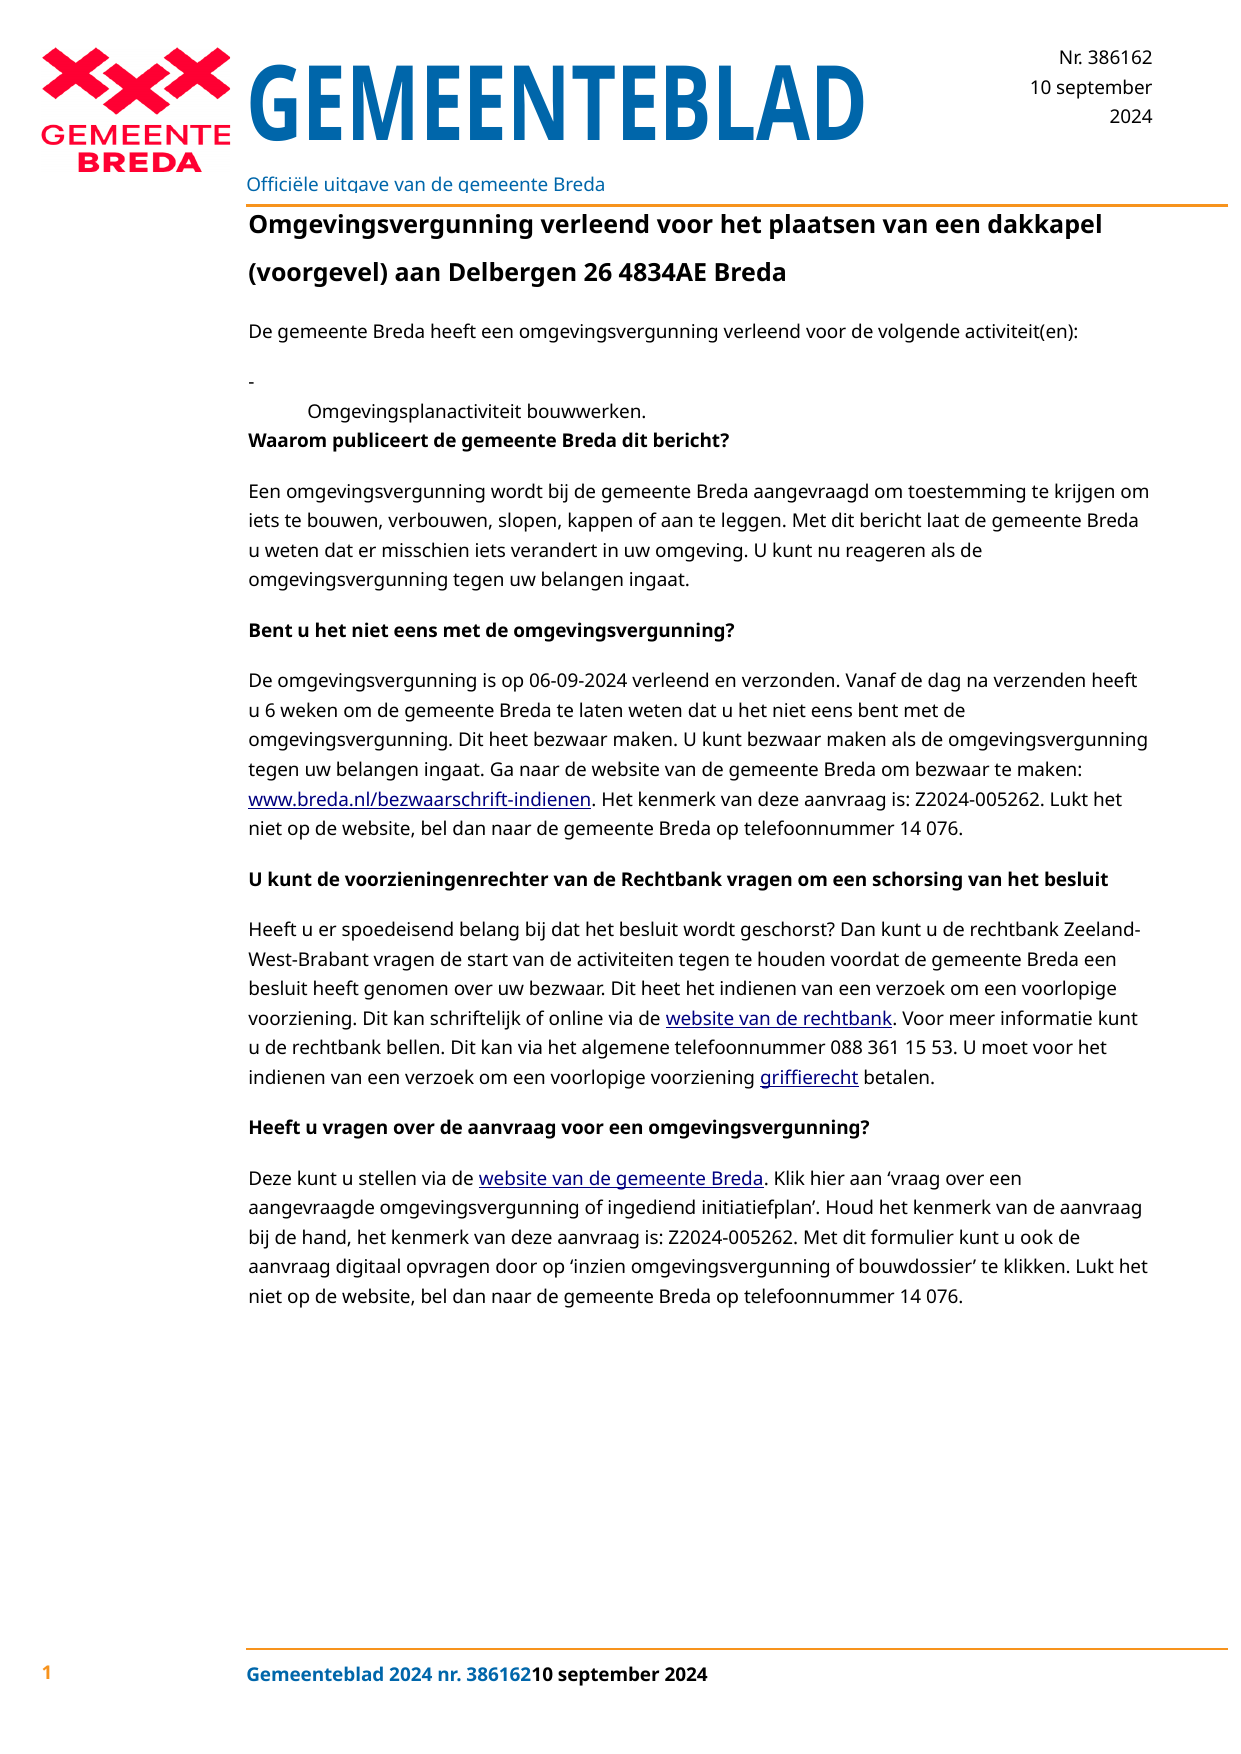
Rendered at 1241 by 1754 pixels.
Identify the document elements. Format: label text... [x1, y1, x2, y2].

text Omgevingsvergunning verleend voor het plaatsen van een dakkapel (voorgevel) aan Delbergen 26 4834AE Breda [248, 207, 1152, 288]
text U kunt de voorzieningenrechter van de Rechtbank vragen om een schorsing van het besluit [248, 866, 1152, 892]
text De omgevingsvergunning is op 06-09-2024 verleend en verzonden. Vanaf de dag na verzenden heeft u 6 weken om de gemeente Breda te laten weten dat u het niet eens bent met de omgevingsvergunning. Dit heet bezwaar maken. U kunt bezwaar maken als de omgevingsvergunning tegen uw belangen ingaat. Ga naar de website van de gemeente Breda om bezwaar te maken: www.breda.nl/bezwaarschrift-indienen. Het kenmerk van deze aanvraag is: Z2024-005262. Lukt het niet op de website, bel dan naar de gemeente Breda op telefoonnummer 14 076. [248, 667, 1152, 841]
text Heeft u vragen over de aanvraag voor een omgevingsvergunning? [248, 1114, 1152, 1140]
text De gemeente Breda heeft een omgevingsvergunning verleend voor de volgende activiteit(en): [248, 318, 1152, 344]
text Heeft u er spoedeisend belang bij dat het besluit wordt geschorst? Dan kunt u de rechtbank Zeeland-West-Brabant vragen de start van de activiteiten tegen te houden voordat de gemeente Breda een besluit heeft genomen over uw bezwaar. Dit heet het indienen van een verzoek om een voorlopige voorziening. Dit kan schriftelijk of online via de website van de rechtbank. Voor meer informatie kunt u de rechtbank bellen. Dit kan via het algemene telefoonnummer 088 361 15 53. U moet voor het indienen van een verzoek om een voorlopige voorziening griffierecht betalen. [248, 916, 1152, 1090]
text Waarom publiceert de gemeente Breda dit bericht? [248, 427, 1152, 453]
text Een omgevingsvergunning wordt bij de gemeente Breda aangevraagd om toestemming te krijgen om iets te bouwen, verbouwen, slopen, kappen of aan te leggen. Met dit bericht laat de gemeente Breda u weten dat er misschien iets verandert in uw omgeving. U kunt nu reageren als de omgevingsvergunning tegen uw belangen ingaat. [248, 478, 1152, 592]
text Bent u het niet eens met de omgevingsvergunning? [248, 617, 1152, 643]
list Omgevingsplanactiviteit bouwwerken. [248, 398, 1152, 424]
text Deze kunt u stellen via de website van de gemeente Breda. Klik hier aan ‘vraag over een aangevraagde omgevingsvergunning of ingediend initiatiefplan’. Houd het kenmerk van de aanvraag bij de hand, het kenmerk van deze aanvraag is: Z2024-005262. Met dit formulier kunt u ook de aanvraag digitaal opvragen door op ‘inzien omgevingsvergunning of bouwdossier’ te klikken. Lukt het niet op de website, bel dan naar de gemeente Breda op telefoonnummer 14 076. [248, 1165, 1152, 1309]
picture [41, 47, 231, 172]
